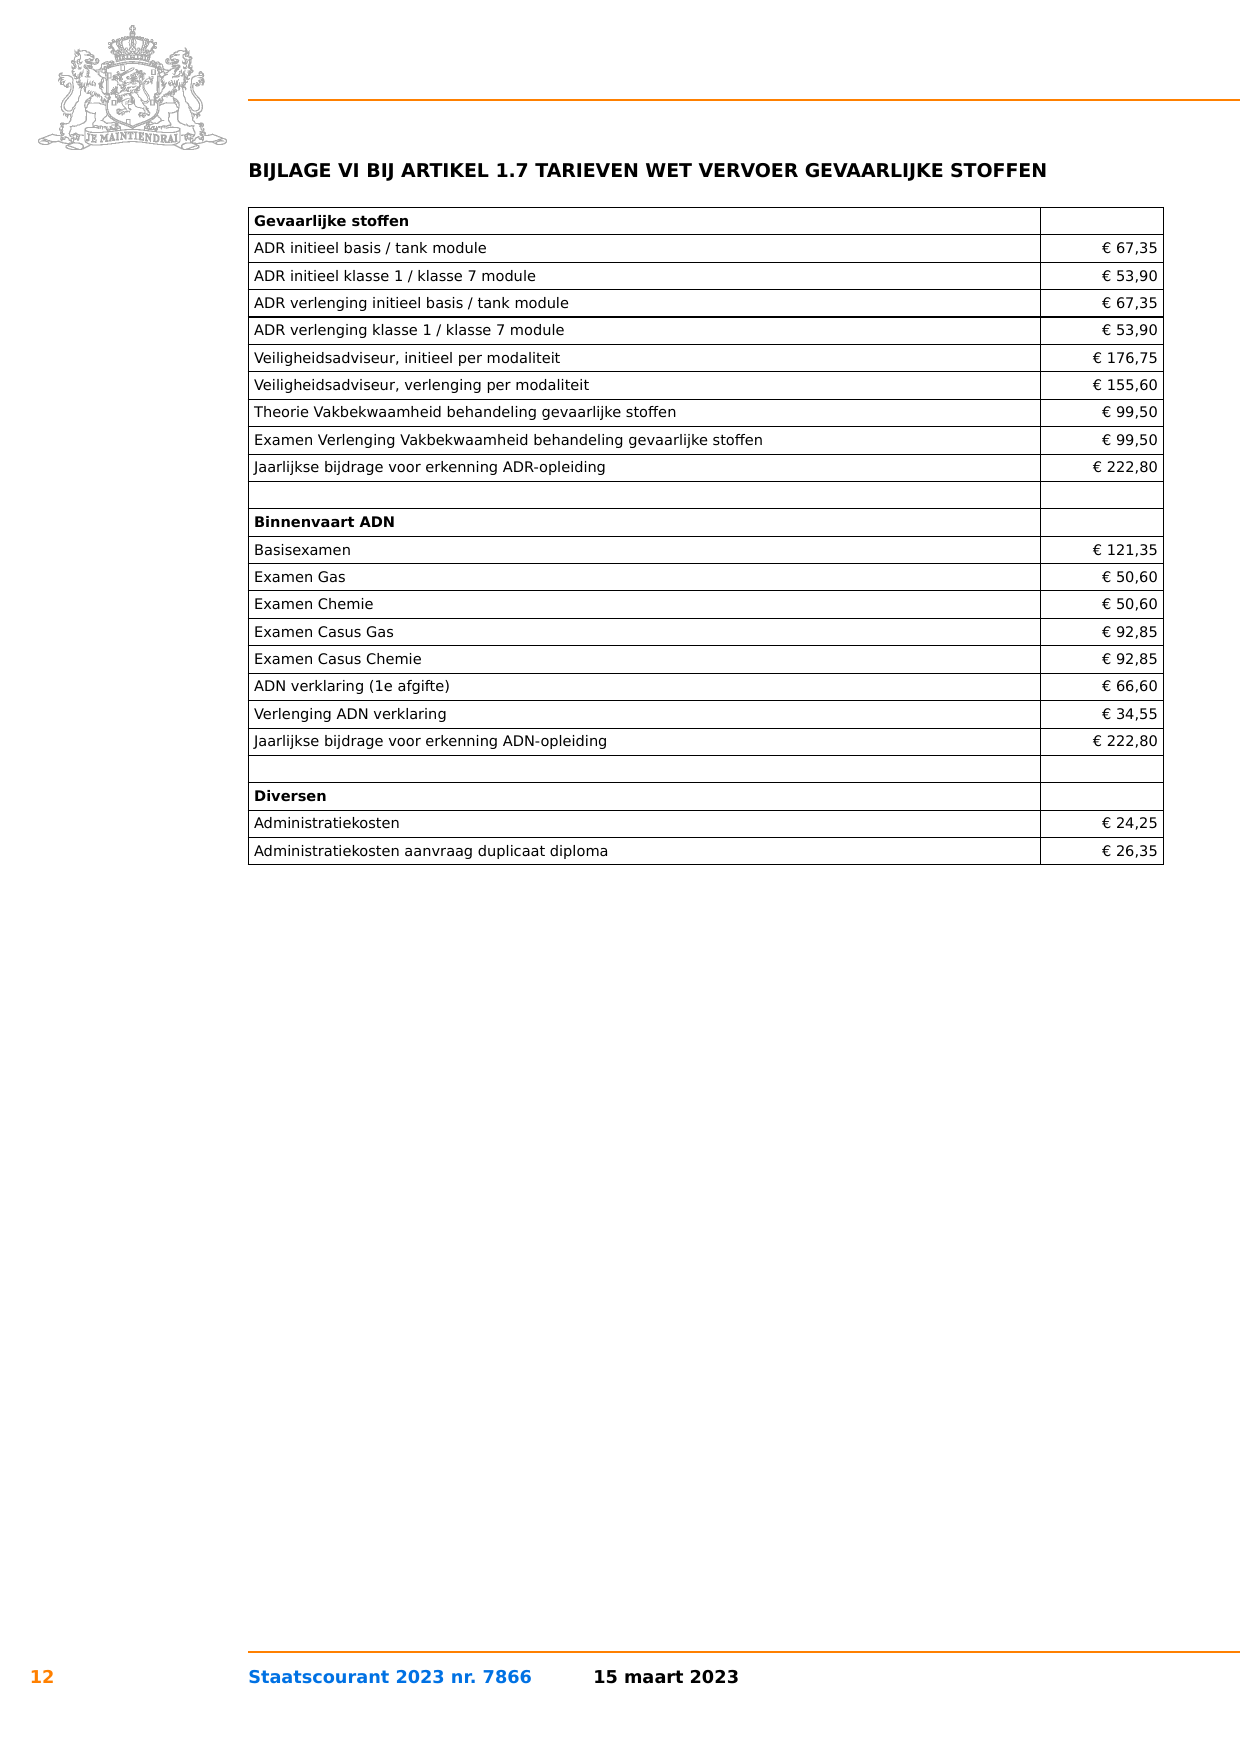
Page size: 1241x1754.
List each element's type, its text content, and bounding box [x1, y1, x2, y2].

table_cell Veiligheidsadviseur, verlenging per modaliteit [249, 372, 1040, 399]
table_cell Examen Gas [249, 564, 1040, 590]
table_cell Veiligheidsadviseur, initieel per modaliteit [249, 345, 1040, 371]
table_cell ADR initieel basis / tank module [249, 235, 1040, 262]
table_cell € 50,60 [1041, 591, 1163, 618]
table_cell Jaarlijkse bijdrage voor erkenning ADN-opleiding [249, 729, 1040, 755]
table_cell Examen Casus Gas [249, 619, 1040, 645]
table_cell Jaarlijkse bijdrage voor erkenning ADR-opleiding [249, 455, 1040, 481]
table_cell Examen Verlenging Vakbekwaamheid behandeling gevaarlijke stoffen [249, 427, 1040, 453]
table_cell € 50,60 [1041, 564, 1163, 590]
table_cell [1041, 756, 1163, 782]
table_cell € 34,55 [1041, 701, 1163, 727]
table_cell € 53,90 [1041, 318, 1163, 344]
table_cell Examen Chemie [249, 591, 1040, 618]
table_cell € 53,90 [1041, 263, 1163, 289]
table_header [1041, 208, 1163, 234]
table_cell € 222,80 [1041, 455, 1163, 481]
table_cell ADR verlenging initieel basis / tank module [249, 290, 1040, 316]
table_cell Verlenging ADN verklaring [249, 701, 1040, 727]
table_cell Binnenvaart ADN [249, 509, 1040, 536]
picture [38, 25, 227, 150]
table_cell € 67,35 [1041, 235, 1163, 262]
table_cell € 26,35 [1041, 838, 1163, 864]
table_cell € 176,75 [1041, 345, 1163, 371]
table_header Gevaarlijke stoffen [249, 208, 1040, 234]
table_cell ADN verklaring (1e afgifte) [249, 674, 1040, 700]
table_cell Examen Casus Chemie [249, 646, 1040, 673]
table_cell € 155,60 [1041, 372, 1163, 399]
table_cell [249, 756, 1040, 782]
subtitle BIJLAGE VI BIJ ARTIKEL 1.7 TARIEVEN WET VERVOER GEVAARLIJKE STOFFEN [248, 160, 1163, 182]
table_cell € 222,80 [1041, 729, 1163, 755]
table_cell ADR verlenging klasse 1 / klasse 7 module [249, 318, 1040, 344]
table_cell € 67,35 [1041, 290, 1163, 316]
table_cell € 92,85 [1041, 619, 1163, 645]
table_cell € 121,35 [1041, 537, 1163, 563]
table_cell [1041, 509, 1163, 536]
table_cell Basisexamen [249, 537, 1040, 563]
table_cell Theorie Vakbekwaamheid behandeling gevaarlijke stoffen [249, 400, 1040, 426]
table_cell € 24,25 [1041, 811, 1163, 837]
table_cell [1041, 783, 1163, 809]
table_cell [1041, 482, 1163, 508]
table_cell [249, 482, 1040, 508]
table_cell ADR initieel klasse 1 / klasse 7 module [249, 263, 1040, 289]
table_cell Administratiekosten [249, 811, 1040, 837]
table_cell Diversen [249, 783, 1040, 809]
table_cell € 92,85 [1041, 646, 1163, 673]
table_cell Administratiekosten aanvraag duplicaat diploma [249, 838, 1040, 864]
table_cell € 66,60 [1041, 674, 1163, 700]
table_cell € 99,50 [1041, 427, 1163, 453]
table_cell € 99,50 [1041, 400, 1163, 426]
